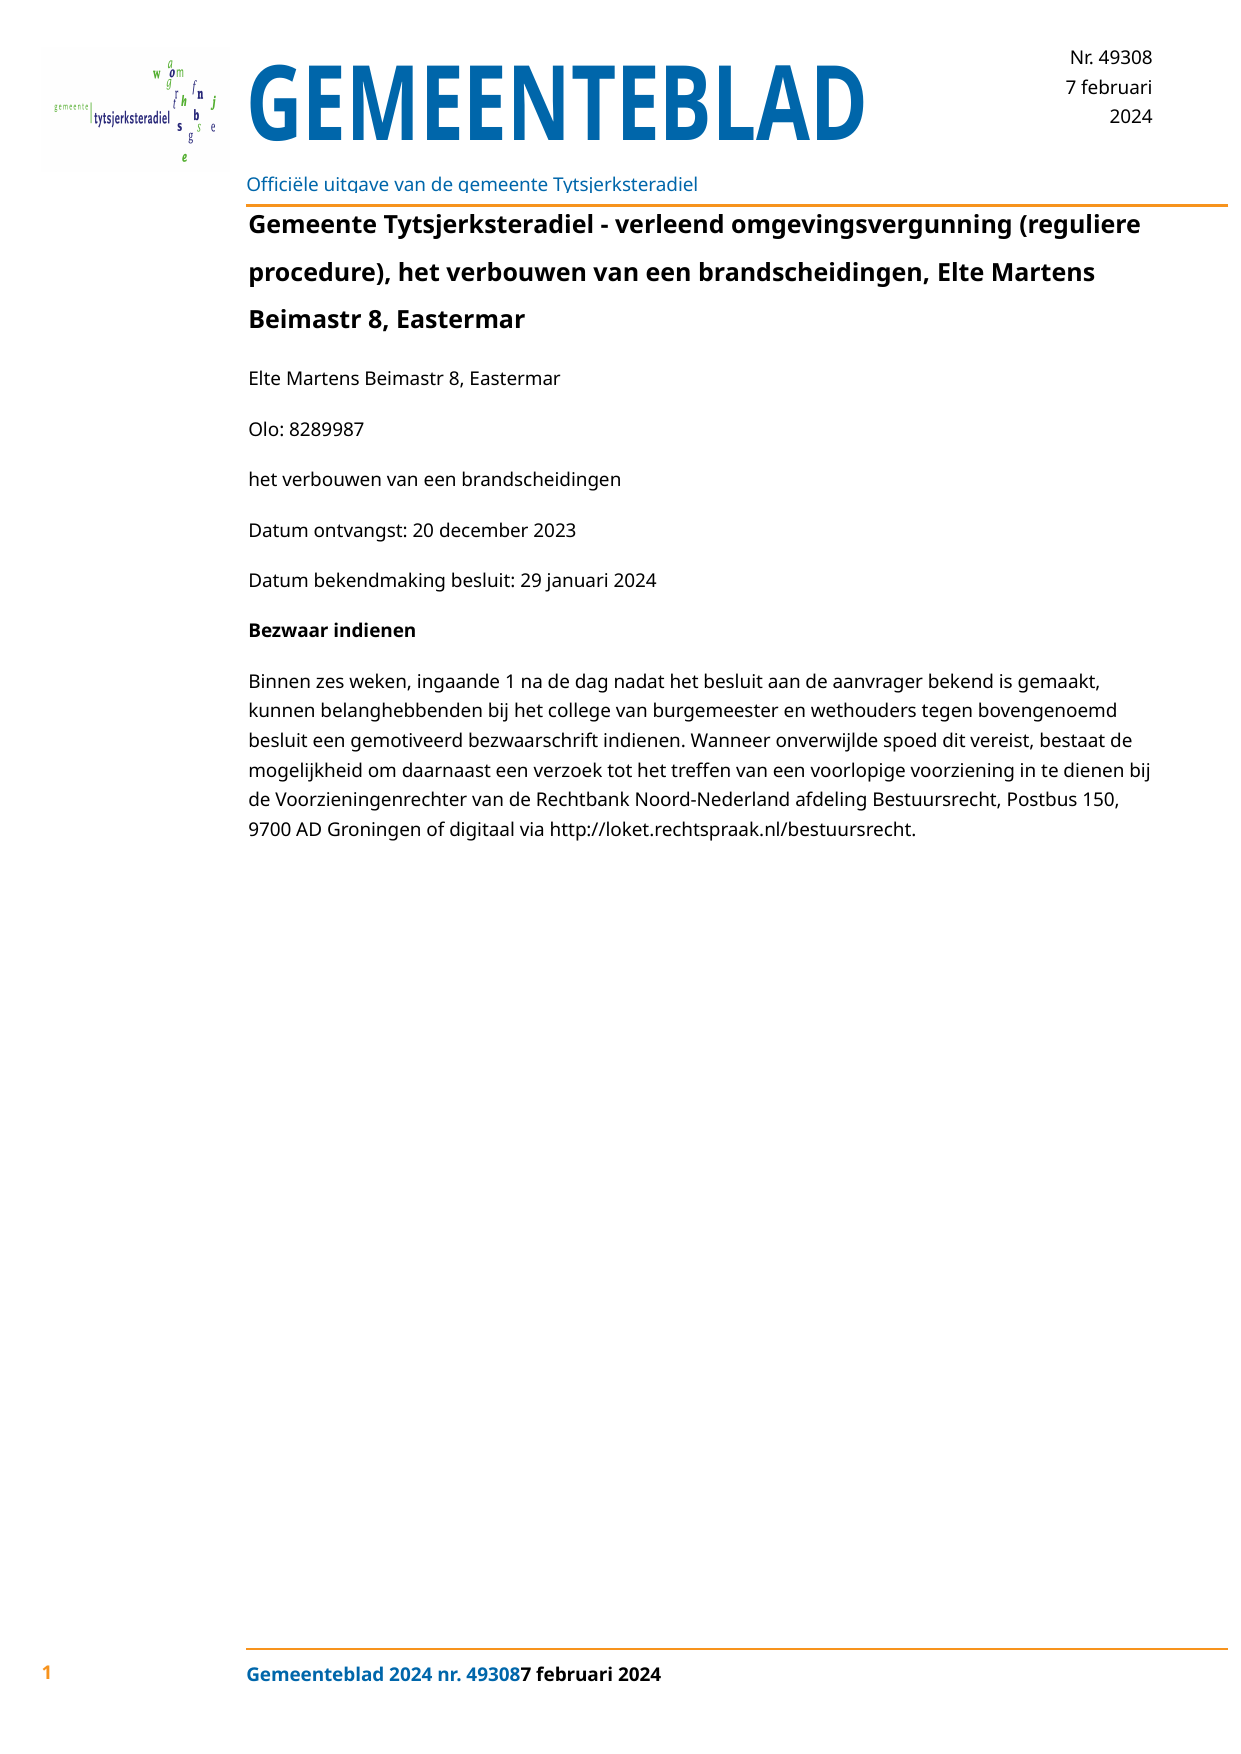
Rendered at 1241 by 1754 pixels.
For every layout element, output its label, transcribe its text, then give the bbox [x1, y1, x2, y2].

text Datum ontvangst: 20 december 2023 [248, 517, 1152, 542]
picture [41, 47, 231, 172]
text Olo: 8289987 [248, 416, 1152, 442]
text Elte Martens Beimastr 8, Eastermar [248, 366, 1152, 391]
text Binnen zes weken, ingaande 1 na de dag nadat het besluit aan de aanvrager bekend is gemaakt, kunnen belanghebbenden bij het college van burgemeester en wethouders tegen bovengenoemd besluit een gemotiveerd bezwaarschrift indienen. Wanneer onverwijlde spoed dit vereist, bestaat de mogelijkheid om daarnaast een verzoek tot het treffen van een voorlopige voorziening in te dienen bij de Voorzieningenrechter van de Rechtbank Noord-Nederland afdeling Bestuursrecht, Postbus 150, 9700 AD Groningen of digitaal via http://loket.rechtspraak.nl/bestuursrecht. [248, 668, 1152, 842]
text Gemeente Tytsjerksteradiel - verleend omgevingsvergunning (reguliere procedure), het verbouwen van een brandscheidingen, Elte Martens Beimastr 8, Eastermar [248, 207, 1152, 336]
text Bezwaar indienen [248, 618, 1152, 643]
text het verbouwen van een brandscheidingen [248, 466, 1152, 492]
text Datum bekendmaking besluit: 29 januari 2024 [248, 567, 1152, 593]
